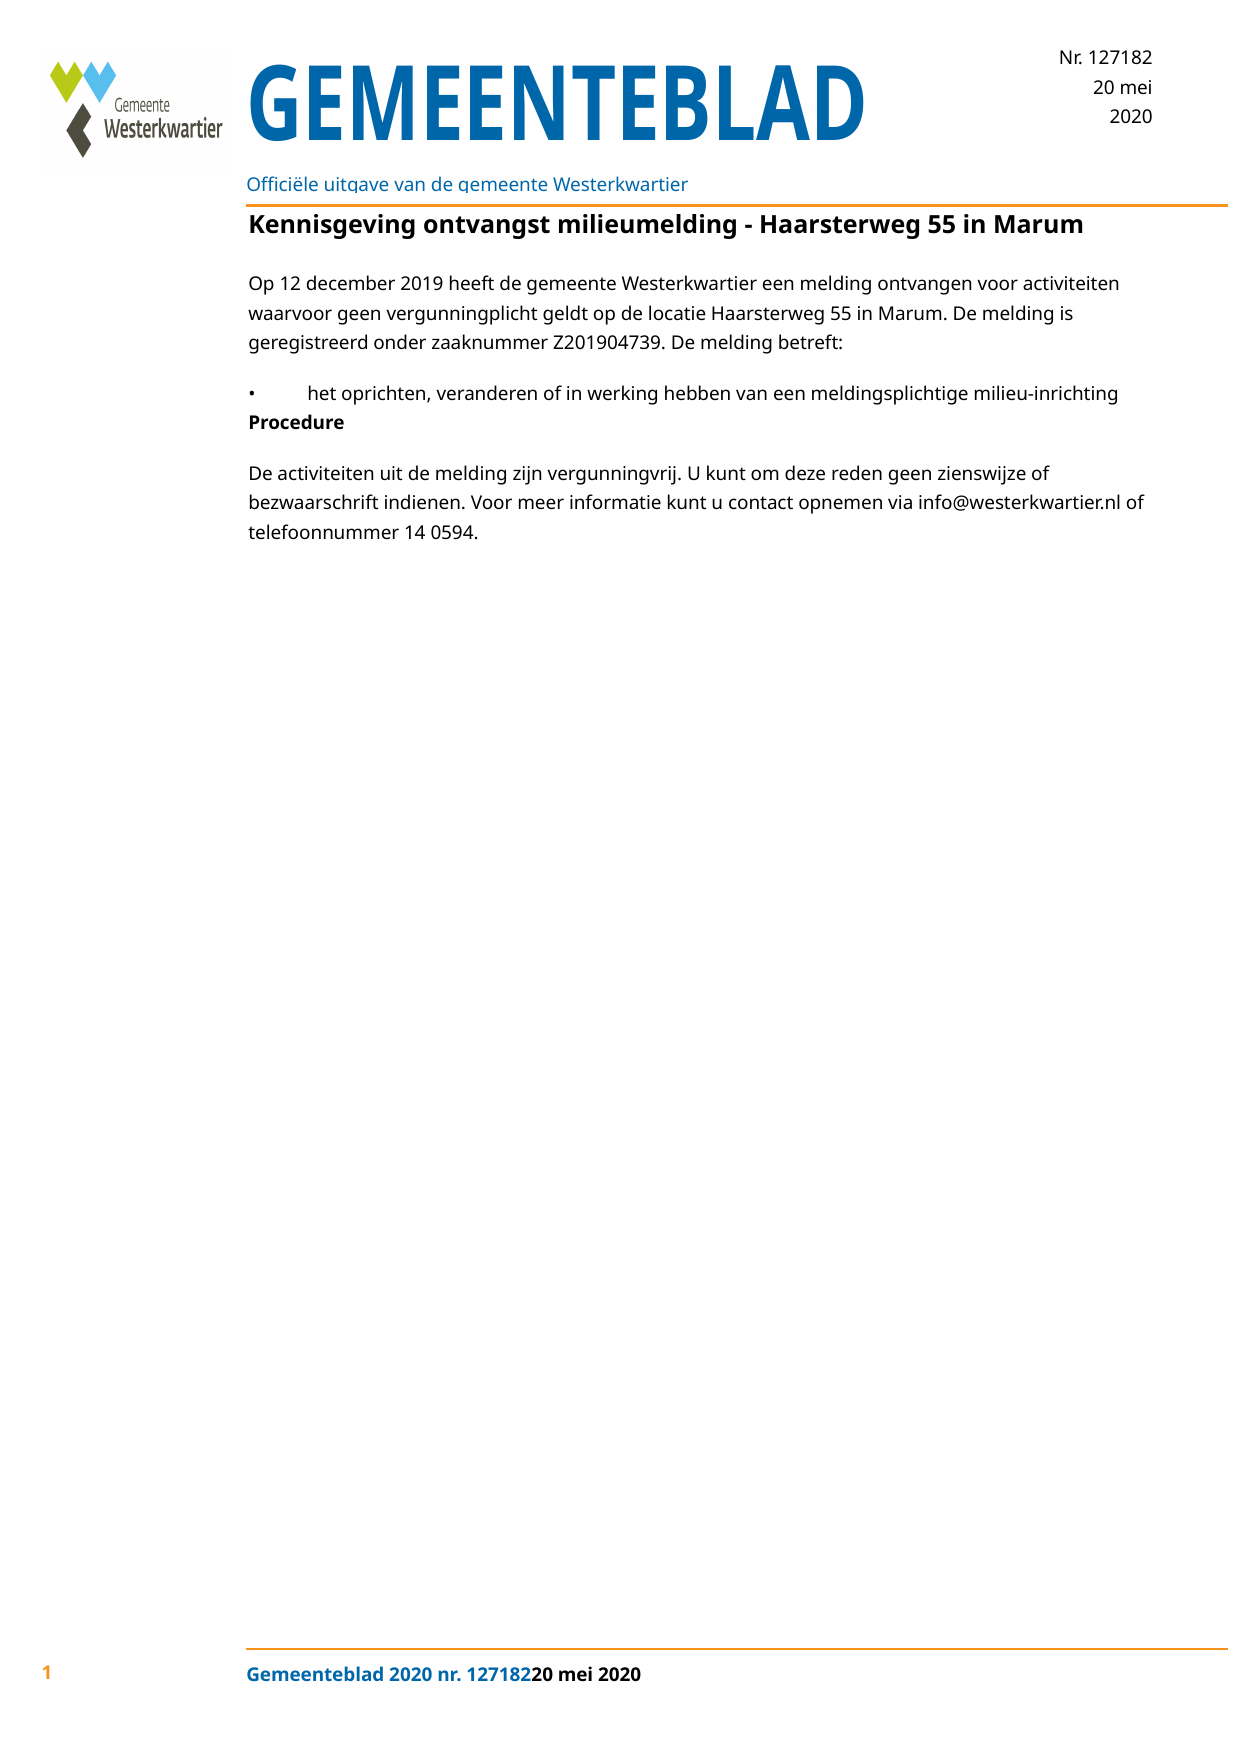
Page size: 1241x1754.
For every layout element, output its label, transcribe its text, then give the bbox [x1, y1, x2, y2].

text Op 12 december 2019 heeft de gemeente Westerkwartier een melding ontvangen voor activiteiten waarvoor geen vergunningplicht geldt op de locatie Haarsterweg 55 in Marum. De melding is geregistreerd onder zaaknummer Z201904739. De melding betreft: [248, 270, 1152, 355]
list het oprichten, veranderen of in werking hebben van een meldingsplichtige milieu-inrichting [248, 380, 1152, 406]
text Procedure [248, 409, 1152, 435]
text De activiteiten uit de melding zijn vergunningvrij. U kunt om deze reden geen zienswijze of bezwaarschrift indienen. Voor meer informatie kunt u contact opnemen via info@westerkwartier.nl of telefoonnummer 14 0594. [248, 460, 1152, 545]
text Kennisgeving ontvangst milieumelding - Haarsterweg 55 in Marum [248, 207, 1152, 241]
picture [41, 47, 231, 172]
